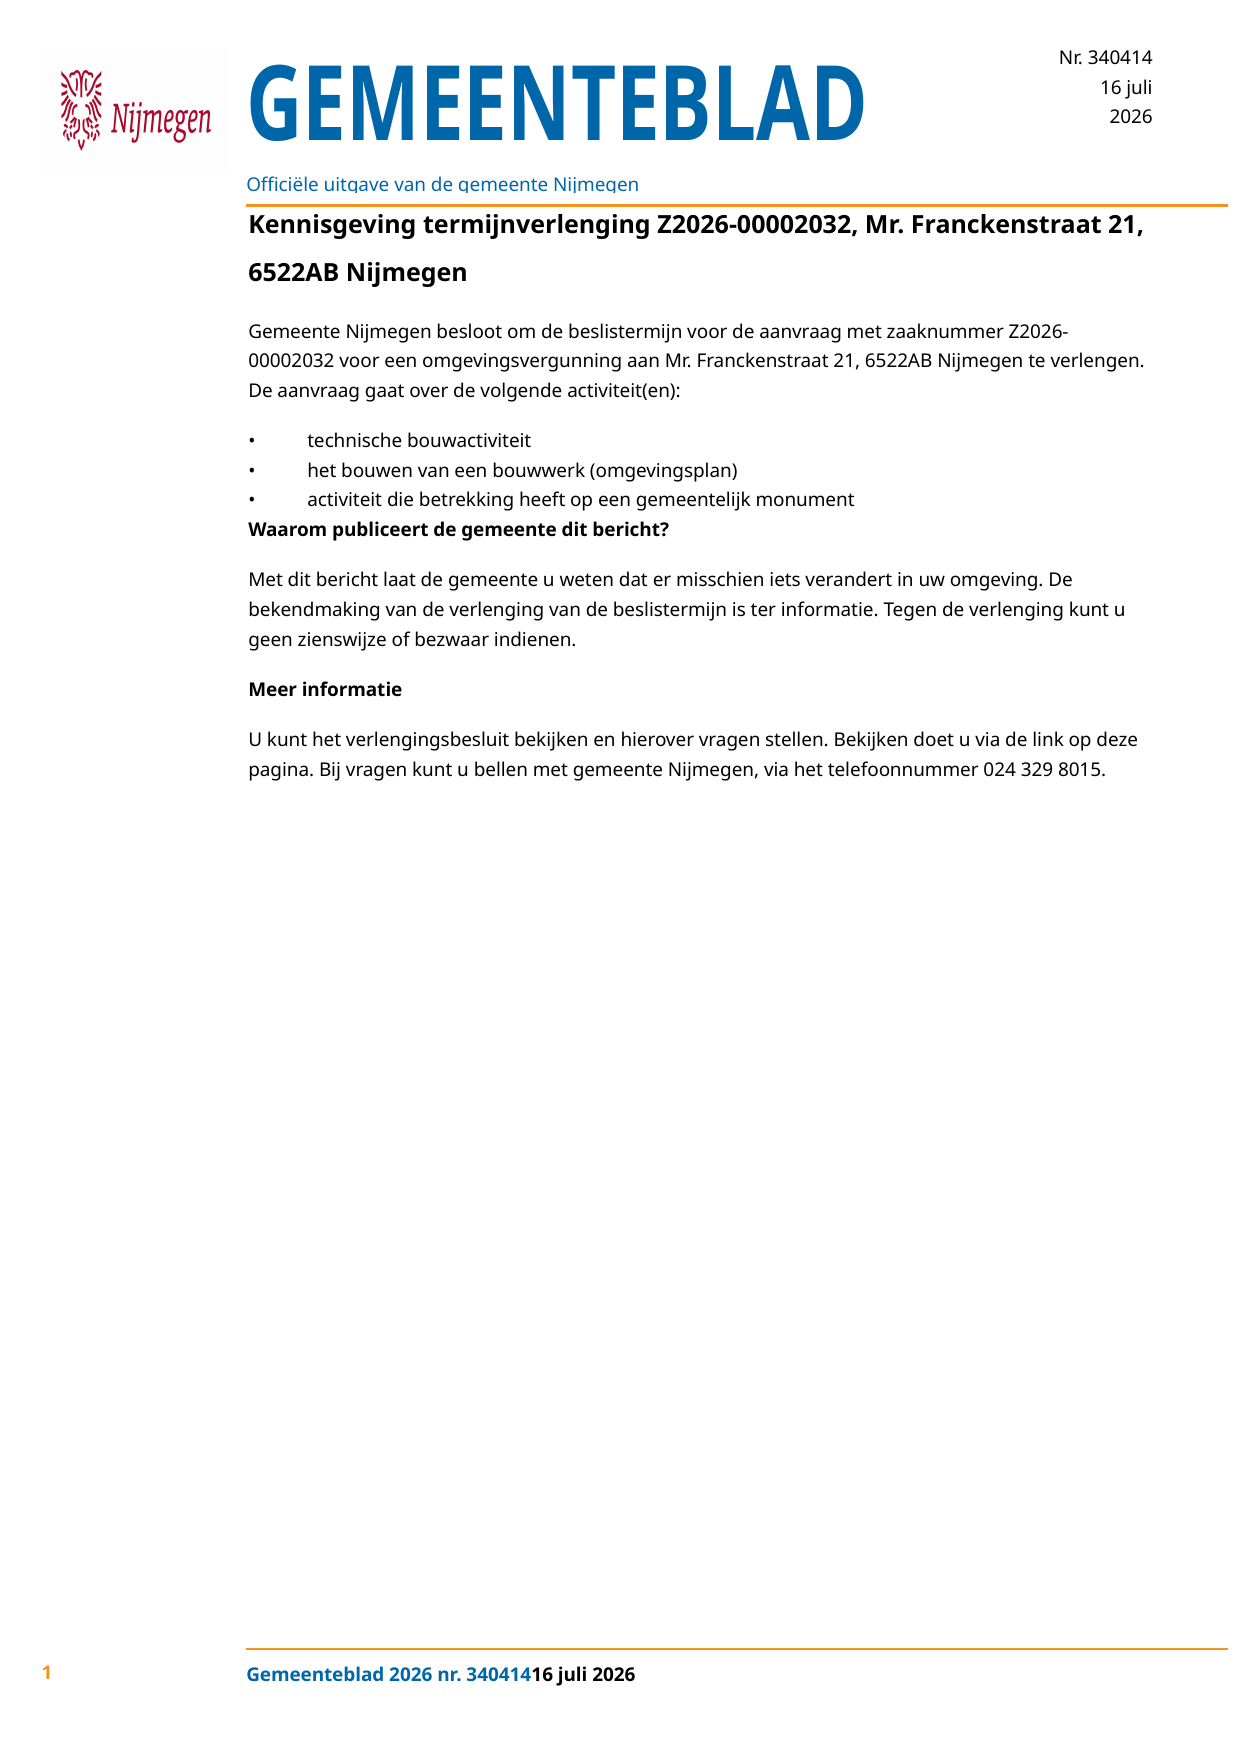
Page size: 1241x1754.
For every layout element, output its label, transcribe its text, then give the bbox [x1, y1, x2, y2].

text Gemeente Nijmegen besloot om de beslistermijn voor de aanvraag met zaaknummer Z2026-00002032 voor een omgevingsvergunning aan Mr. Franckenstraat 21, 6522AB Nijmegen te verlengen. De aanvraag gaat over de volgende activiteit(en): [248, 318, 1152, 403]
text U kunt het verlengingsbesluit bekijken en hierover vragen stellen. Bekijken doet u via de link op deze pagina. Bij vragen kunt u bellen met gemeente Nijmegen, via het telefoonnummer 024 329 8015. [248, 727, 1152, 782]
list activiteit die betrekking heeft op een gemeentelijk monument [248, 487, 1152, 512]
list het bouwen van een bouwwerk (omgevingsplan) [248, 457, 1152, 483]
text Kennisgeving termijnverlenging Z2026-00002032, Mr. Franckenstraat 21, 6522AB Nijmegen [248, 207, 1152, 288]
list technische bouwactiviteit [248, 427, 1152, 453]
text Waarom publiceert de gemeente dit bericht? [248, 516, 1152, 542]
picture [41, 47, 231, 172]
text Met dit bericht laat de gemeente u weten dat er misschien iets verandert in uw omgeving. De bekendmaking van de verlenging van de beslistermijn is ter informatie. Tegen de verlenging kunt u geen zienswijze of bezwaar indienen. [248, 567, 1152, 652]
text Meer informatie [248, 676, 1152, 702]
